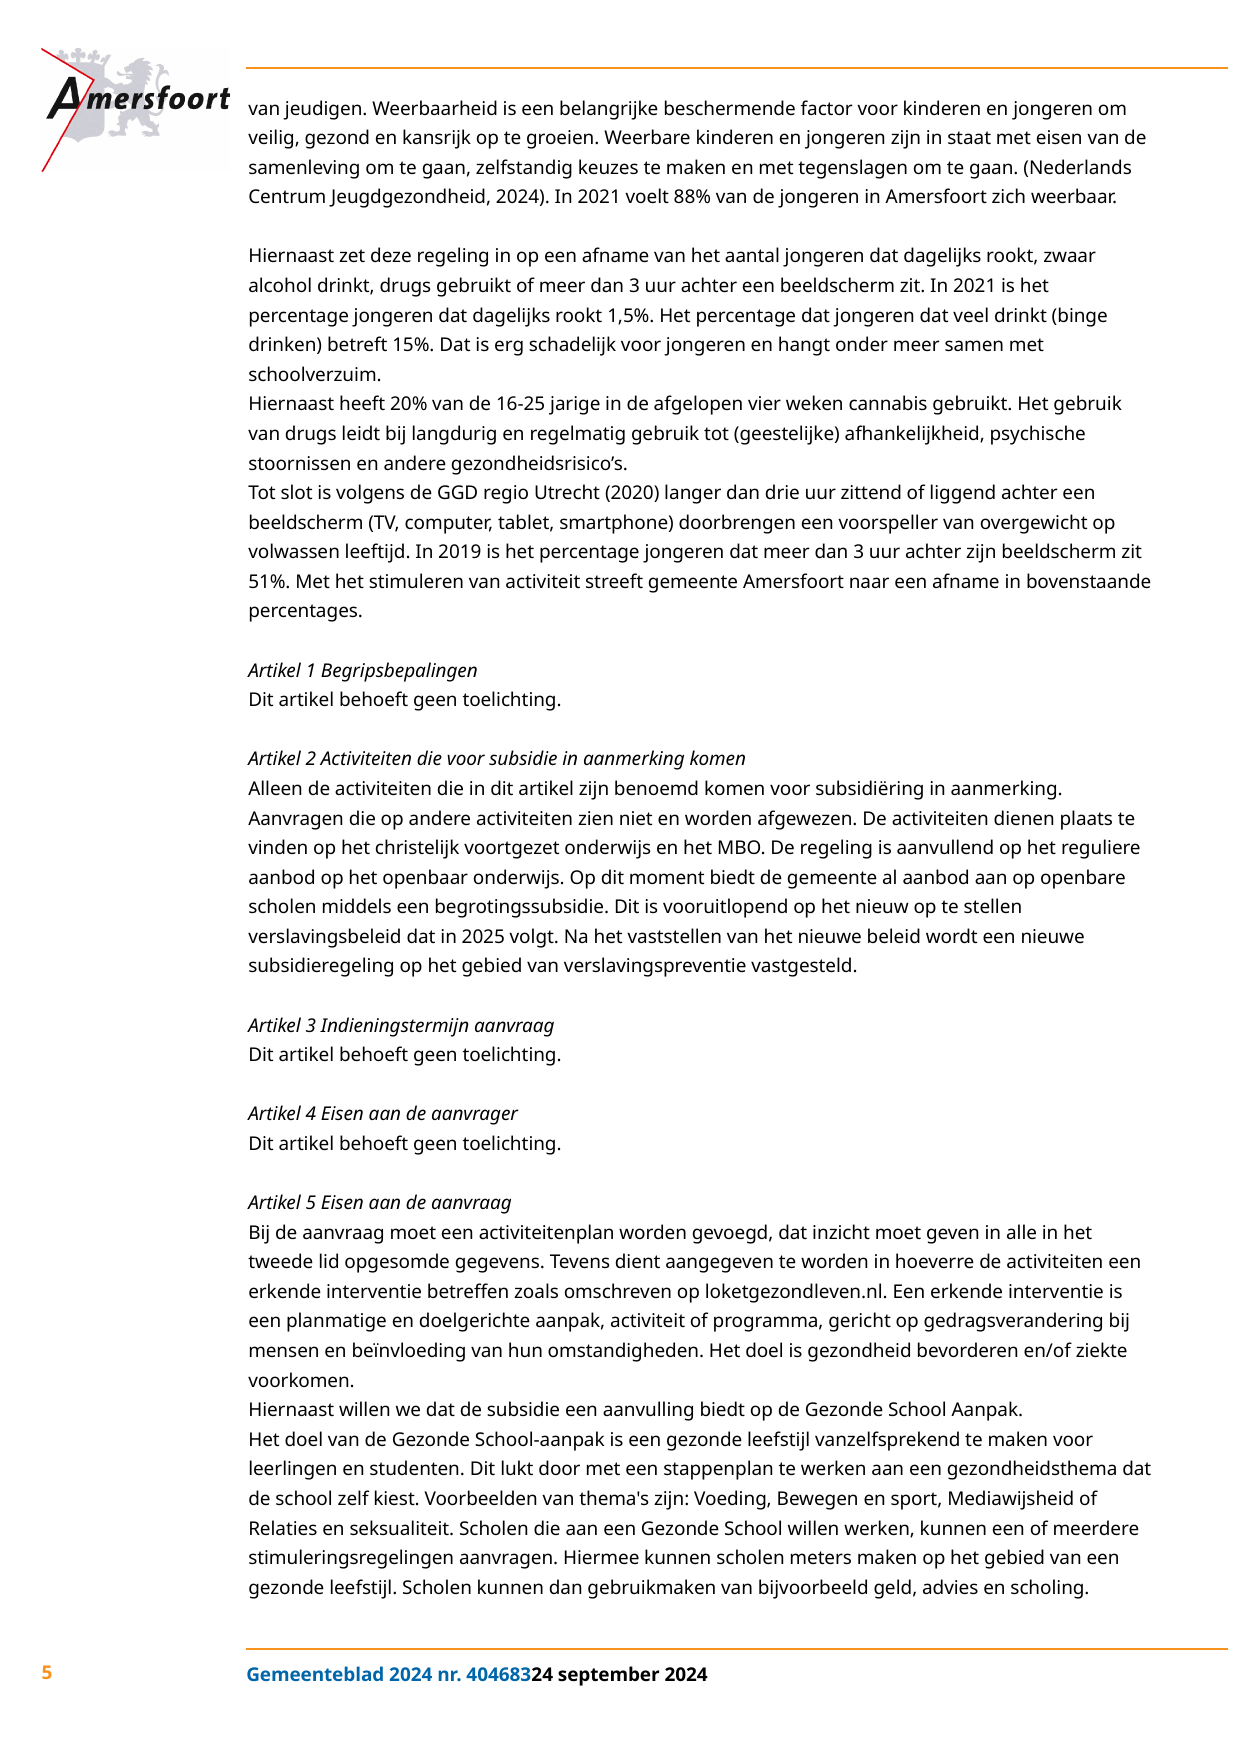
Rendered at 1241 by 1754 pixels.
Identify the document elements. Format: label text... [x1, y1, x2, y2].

text Artikel 5 Eisen aan de aanvraag [248, 1189, 1152, 1215]
picture [41, 47, 231, 172]
text Artikel 3 Indieningstermijn aanvraag [248, 1012, 1152, 1038]
text van jeudigen. Weerbaarheid is een belangrijke beschermende factor voor kinderen en jongeren om veilig, gezond en kansrijk op te groeien. Weerbare kinderen en jongeren zijn in staat met eisen van de samenleving om te gaan, zelfstandig keuzes te maken en met tegenslagen om te gaan. (Nederlands Centrum Jeugdgezondheid, 2024). In 2021 voelt 88% van de jongeren in Amersfoort zich weerbaar. [248, 95, 1152, 209]
text Bij de aanvraag moet een activiteitenplan worden gevoegd, dat inzicht moet geven in alle in het tweede lid opgesomde gegevens. Tevens dient aangegeven te worden in hoeverre de activiteiten een erkende interventie betreffen zoals omschreven op loketgezondleven.nl. Een erkende interventie is een planmatige en doelgerichte aanpak, activiteit of programma, gericht op gedragsverandering bij mensen en beïnvloeding van hun omstandigheden. Het doel is gezondheid bevorderen en/of ziekte voorkomen. [248, 1219, 1152, 1393]
text Hiernaast willen we dat de subsidie een aanvulling biedt op de Gezonde School Aanpak. [248, 1396, 1152, 1422]
text Dit artikel behoeft geen toelichting. [248, 686, 1152, 712]
text Tot slot is volgens de GGD regio Utrecht (2020) langer dan drie uur zittend of liggend achter een beeldscherm (TV, computer, tablet, smartphone) doorbrengen een voorspeller van overgewicht op volwassen leeftijd. In 2019 is het percentage jongeren dat meer dan 3 uur achter zijn beeldscherm zit 51%. Met het stimuleren van activiteit streeft gemeente Amersfoort naar een afname in bovenstaande percentages. [248, 479, 1152, 623]
text Artikel 4 Eisen aan de aanvrager [248, 1101, 1152, 1126]
text Hiernaast heeft 20% van de 16-25 jarige in de afgelopen vier weken cannabis gebruikt. Het gebruik van drugs leidt bij langdurig en regelmatig gebruik tot (geestelijke) afhankelijkheid, psychische stoornissen en andere gezondheidsrisico’s. [248, 391, 1152, 476]
text Dit artikel behoeft geen toelichting. [248, 1041, 1152, 1067]
text Hiernaast zet deze regeling in op een afname van het aantal jongeren dat dagelijks rookt, zwaar alcohol drinkt, drugs gebruikt of meer dan 3 uur achter een beeldscherm zit. In 2021 is het percentage jongeren dat dagelijks rookt 1,5%. Het percentage dat jongeren dat veel drinkt (binge drinken) betreft 15%. Dat is erg schadelijk voor jongeren en hangt onder meer samen met schoolverzuim. [248, 243, 1152, 387]
text Dit artikel behoeft geen toelichting. [248, 1130, 1152, 1156]
text Alleen de activiteiten die in dit artikel zijn benoemd komen voor subsidiëring in aanmerking. Aanvragen die op andere activiteiten zien niet en worden afgewezen. De activiteiten dienen plaats te vinden op het christelijk voortgezet onderwijs en het MBO. De regeling is aanvullend op het reguliere aanbod op het openbaar onderwijs. Op dit moment biedt de gemeente al aanbod aan op openbare scholen middels een begrotingssubsidie. Dit is vooruitlopend op het nieuw op te stellen verslavingsbeleid dat in 2025 volgt. Na het vaststellen van het nieuwe beleid wordt een nieuwe subsidieregeling op het gebied van verslavingspreventie vastgesteld. [248, 775, 1152, 978]
text Het doel van de Gezonde School-aanpak is een gezonde leefstijl vanzelfsprekend te maken voor leerlingen en studenten. Dit lukt door met een stappenplan te werken aan een gezondheidsthema dat de school zelf kiest. Voorbeelden van thema's zijn: Voeding, Bewegen en sport, Mediawijsheid of Relaties en seksualiteit. Scholen die aan een Gezonde School willen werken, kunnen een of meerdere stimuleringsregelingen aanvragen. Hiermee kunnen scholen meters maken op het gebied van een gezonde leefstijl. Scholen kunnen dan gebruikmaken van bijvoorbeeld geld, advies en scholing. [248, 1426, 1152, 1600]
text Artikel 2 Activiteiten die voor subsidie in aanmerking komen [248, 746, 1152, 771]
text Artikel 1 Begripsbepalingen [248, 657, 1152, 683]
